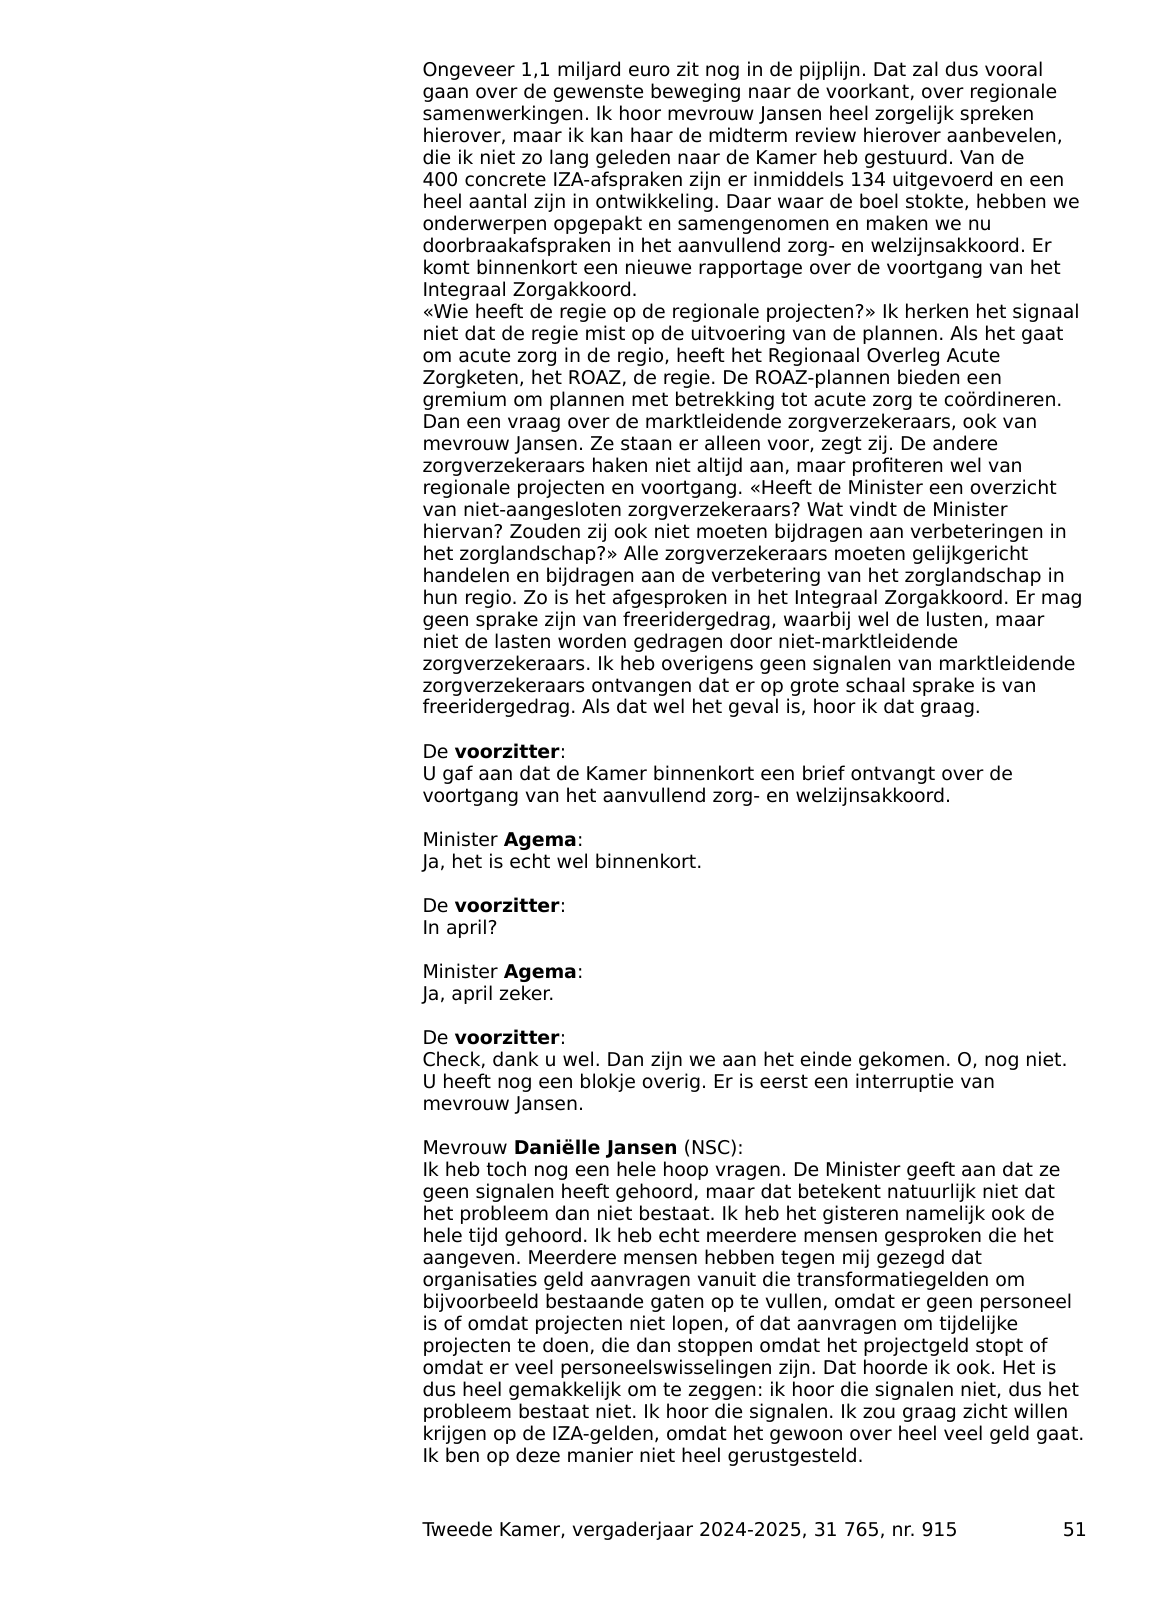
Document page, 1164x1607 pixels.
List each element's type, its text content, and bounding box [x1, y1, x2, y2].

text De voorzitter: [422, 895, 1087, 917]
text «Wie heeft de regie op de regionale projecten?» Ik herken het signaal niet dat de regie mist op de uitvoering van de plannen. Als het gaat om acute zorg in de regio, heeft het Regionaal Overleg Acute Zorgketen, het ROAZ, de regie. De ROAZ-plannen bieden een gremium om plannen met betrekking tot acute zorg te coördineren. [422, 301, 1087, 411]
text Ongeveer 1,1 miljard euro zit nog in de pijplijn. Dat zal dus vooral gaan over de gewenste beweging naar de voorkant, over regionale samenwerkingen. Ik hoor mevrouw Jansen heel zorgelijk spreken hierover, maar ik kan haar de midterm review hierover aanbevelen, die ik niet zo lang geleden naar de Kamer heb gestuurd. Van de 400 concrete IZA-afspraken zijn er inmiddels 134 uitgevoerd en een heel aantal zijn in ontwikkeling. Daar waar de boel stokte, hebben we onderwerpen opgepakt en samengenomen en maken we nu doorbraakafspraken in het aanvullend zorg- en welzijnsakkoord. Er komt binnenkort een nieuwe rapportage over de voortgang van het Integraal Zorgakkoord. [422, 59, 1087, 301]
text Check, dank u wel. Dan zijn we aan het einde gekomen. O, nog niet. U heeft nog een blokje overig. Er is eerst een interruptie van mevrouw Jansen. [422, 1049, 1087, 1115]
text U gaf aan dat de Kamer binnenkort een brief ontvangt over de voortgang van het aanvullend zorg- en welzijnsakkoord. [422, 763, 1087, 807]
text Minister Agema: [422, 829, 1087, 851]
text Mevrouw Daniëlle Jansen (NSC): [422, 1137, 1087, 1159]
text Ja, het is echt wel binnenkort. [422, 851, 1087, 873]
text Ja, april zeker. [422, 983, 1087, 1005]
text In april? [422, 917, 1087, 939]
text De voorzitter: [422, 1027, 1087, 1049]
text De voorzitter: [422, 741, 1087, 763]
text Minister Agema: [422, 961, 1087, 983]
text Ik heb toch nog een hele hoop vragen. De Minister geeft aan dat ze geen signalen heeft gehoord, maar dat betekent natuurlijk niet dat het probleem dan niet bestaat. Ik heb het gisteren namelijk ook de hele tijd gehoord. Ik heb echt meerdere mensen gesproken die het aangeven. Meerdere mensen hebben tegen mij gezegd dat organisaties geld aanvragen vanuit die transformatiegelden om bijvoorbeeld bestaande gaten op te vullen, omdat er geen personeel is of omdat projecten niet lopen, of dat aanvragen om tijdelijke projecten te doen, die dan stoppen omdat het projectgeld stopt of omdat er veel personeelswisselingen zijn. Dat hoorde ik ook. Het is dus heel gemakkelijk om te zeggen: ik hoor die signalen niet, dus het probleem bestaat niet. Ik hoor die signalen. Ik zou graag zicht willen krijgen op de IZA-gelden, omdat het gewoon over heel veel geld gaat. Ik ben op deze manier niet heel gerustgesteld. [422, 1159, 1087, 1467]
text Dan een vraag over de marktleidende zorgverzekeraars, ook van mevrouw Jansen. Ze staan er alleen voor, zegt zij. De andere zorgverzekeraars haken niet altijd aan, maar profiteren wel van regionale projecten en voortgang. «Heeft de Minister een overzicht van niet-aangesloten zorgverzekeraars? Wat vindt de Minister hiervan? Zouden zij ook niet moeten bijdragen aan verbeteringen in het zorglandschap?» Alle zorgverzekeraars moeten gelijkgericht handelen en bijdragen aan de verbetering van het zorglandschap in hun regio. Zo is het afgesproken in het Integraal Zorgakkoord. Er mag geen sprake zijn van freeridergedrag, waarbij wel de lusten, maar niet de lasten worden gedragen door niet-marktleidende zorgverzekeraars. Ik heb overigens geen signalen van marktleidende zorgverzekeraars ontvangen dat er op grote schaal sprake is van freeridergedrag. Als dat wel het geval is, hoor ik dat graag. [422, 411, 1087, 718]
